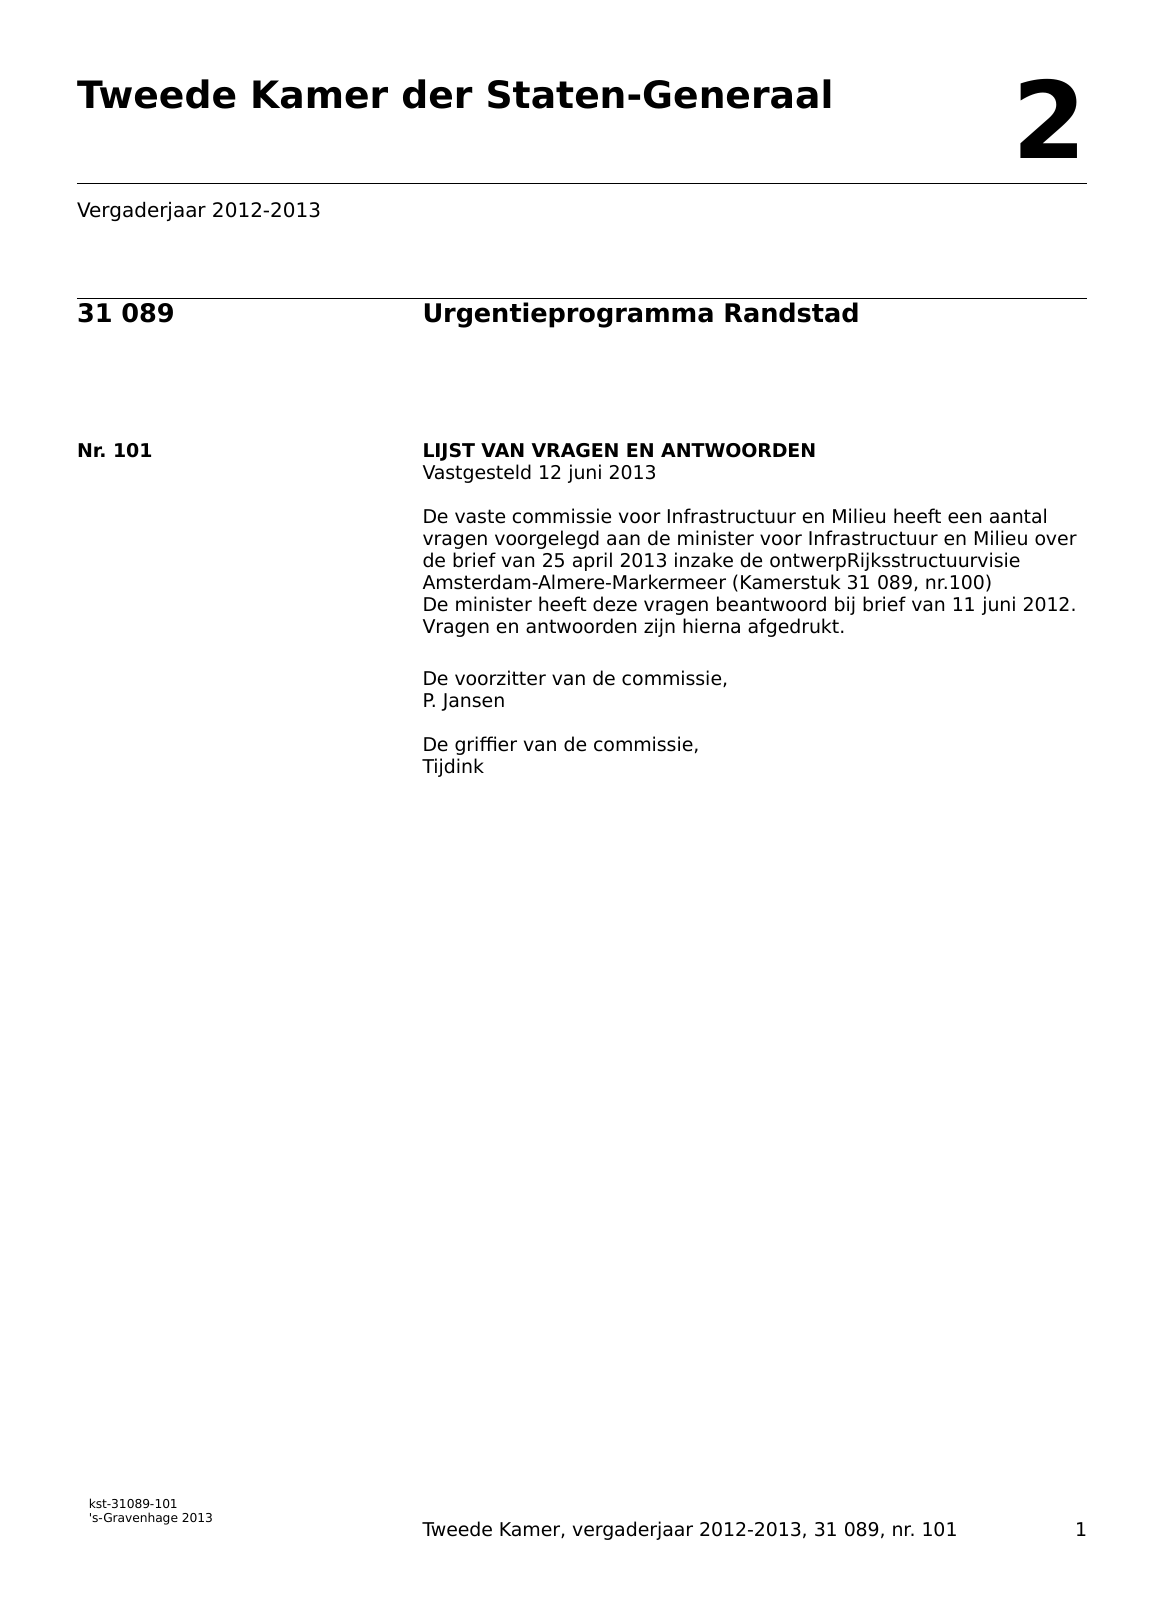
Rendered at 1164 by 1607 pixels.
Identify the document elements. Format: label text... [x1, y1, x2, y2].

text De griffier van de commissie, Tijdink [422, 734, 1087, 778]
text 's-Gravenhage 2013 [88, 1511, 323, 1525]
table_header 2 [886, 59, 1087, 183]
text De voorzitter van de commissie, P. Jansen [422, 668, 1087, 712]
subtitle Nr. 101 LIJST VAN VRAGEN EN ANTWOORDEN [77, 440, 1087, 462]
text De vaste commissie voor Infrastructuur en Milieu heeft een aantal vragen voorgelegd aan de minister voor Infrastructuur en Milieu over de brief van 25 april 2013 inzake de ontwerpRijksstructuurvisie Amsterdam-Almere-Markermeer (Kamerstuk 31 089, nr.100) [422, 506, 1087, 594]
table_header Tweede Kamer der Staten-Generaal [77, 59, 886, 183]
table_cell Vergaderjaar 2012-2013 [77, 184, 1087, 298]
text De minister heeft deze vragen beantwoord bij brief van 11 juni 2012. Vragen en antwoorden zijn hierna afgedrukt. [422, 594, 1087, 638]
subtitle 31 089 Urgentieprogramma Randstad [77, 299, 1087, 329]
text Vastgesteld 12 juni 2013 [422, 462, 1087, 484]
text kst-31089-101 [88, 1497, 323, 1511]
